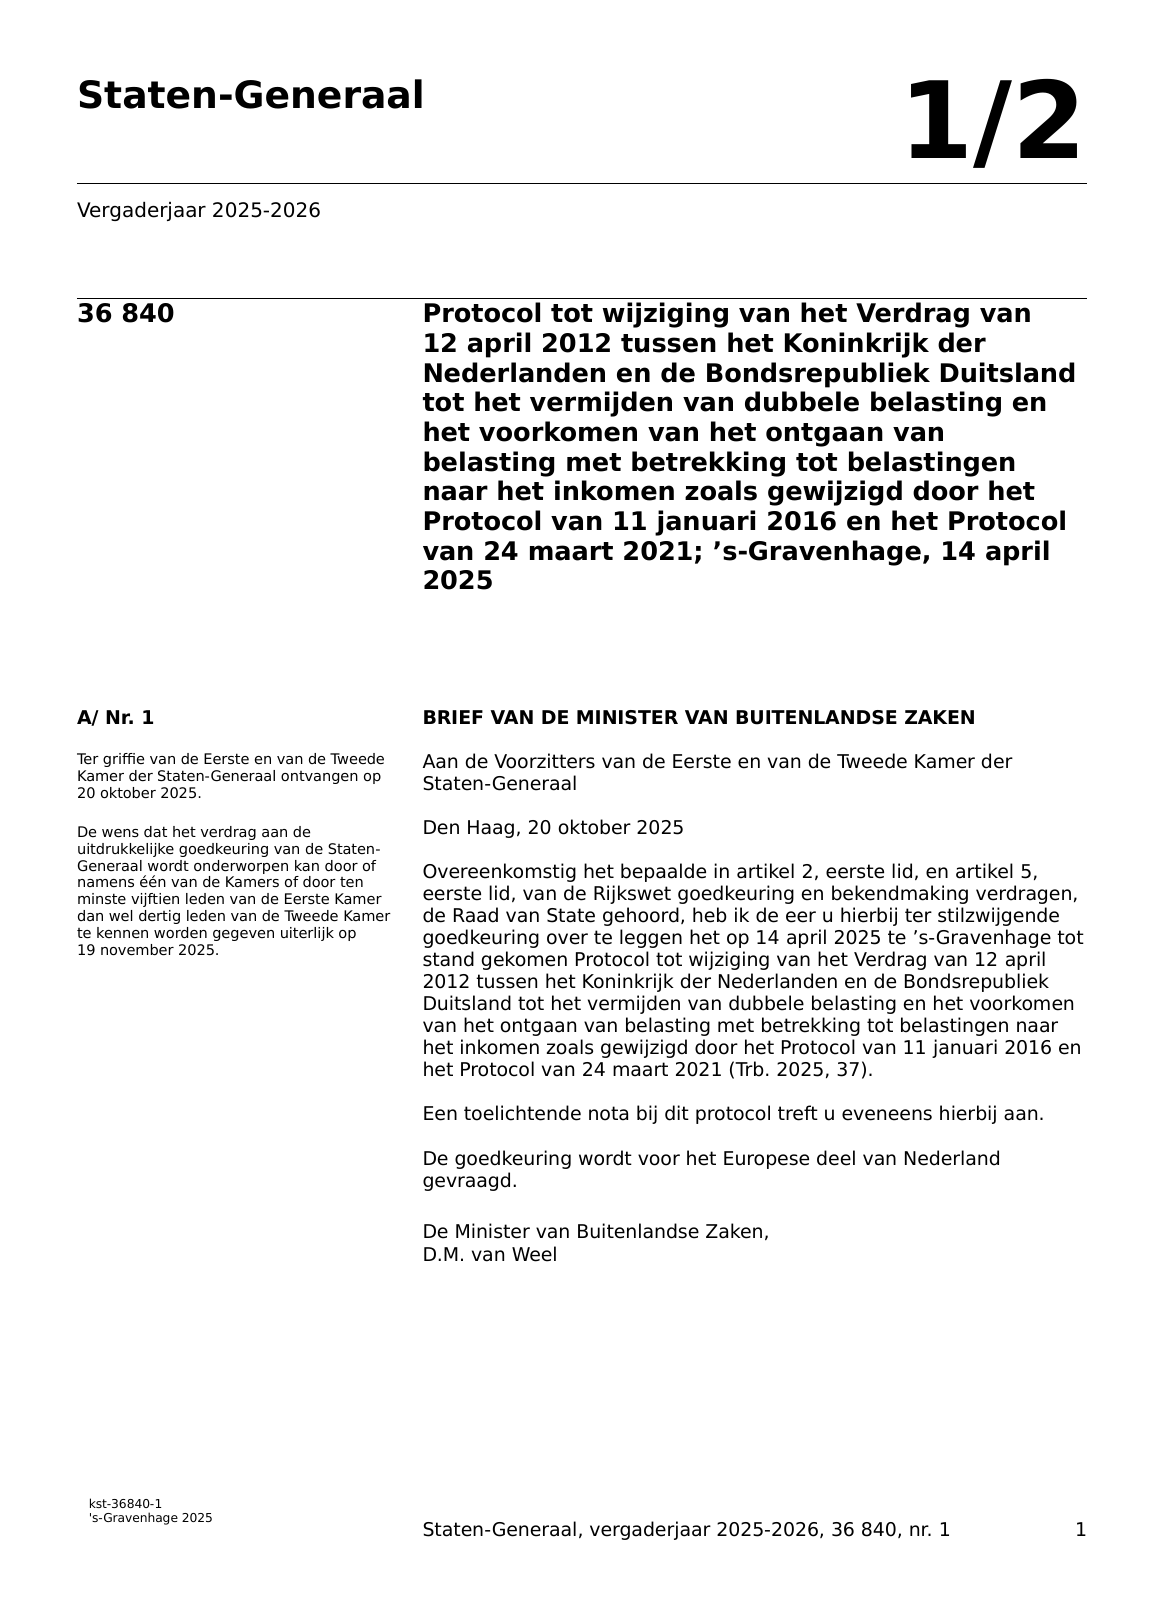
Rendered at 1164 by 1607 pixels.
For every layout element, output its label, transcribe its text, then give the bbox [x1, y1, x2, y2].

text 's-Gravenhage 2025 [88, 1511, 323, 1525]
text Den Haag, 20 oktober 2025 [422, 817, 1087, 839]
subtitle 36 840 Protocol tot wijziging van het Verdrag van 12 april 2012 tussen het Koninkrijk der Nederlanden en de Bondsrepubliek Duitsland tot het vermijden van dubbele belasting en het voorkomen van het ontgaan van belasting met betrekking tot belastingen naar het inkomen zoals gewijzigd door het Protocol van 11 januari 2016 en het Protocol van 24 maart 2021; ’s-Gravenhage, 14 april 2025 [77, 299, 1087, 596]
text kst-36840-1 [88, 1497, 323, 1511]
table_header 1/2 [886, 59, 1087, 183]
text Aan de Voorzitters van de Eerste en van de Tweede Kamer der Staten-Generaal [422, 751, 1087, 795]
text Ter griffie van de Eerste en van de Tweede Kamer der Staten-Generaal ontvangen op 20 oktober 2025. [77, 751, 399, 802]
text Overeenkomstig het bepaalde in artikel 2, eerste lid, en artikel 5, eerste lid, van de Rijkswet goedkeuring en bekendmaking verdragen, de Raad van State gehoord, heb ik de eer u hierbij ter stilzwijgende goedkeuring over te leggen het op 14 april 2025 te ’s-Gravenhage tot stand gekomen Protocol tot wijziging van het Verdrag van 12 april 2012 tussen het Koninkrijk der Nederlanden en de Bondsrepubliek Duitsland tot het vermijden van dubbele belasting en het voorkomen van het ontgaan van belasting met betrekking tot belastingen naar het inkomen zoals gewijzigd door het Protocol van 11 januari 2016 en het Protocol van 24 maart 2021 (Trb. 2025, 37). [422, 861, 1087, 1081]
text De Minister van Buitenlandse Zaken, D.M. van Weel [422, 1221, 1087, 1265]
text Een toelichtende nota bij dit protocol treft u eveneens hierbij aan. [422, 1103, 1087, 1125]
text De goedkeuring wordt voor het Europese deel van Nederland gevraagd. [422, 1147, 1087, 1191]
text [77, 802, 399, 824]
text De wens dat het verdrag aan de uitdrukkelijke goedkeuring van de Staten-Generaal wordt onderworpen kan door of namens één van de Kamers of door ten minste vijftien leden van de Eerste Kamer dan wel dertig leden van de Tweede Kamer te kennen worden gegeven uiterlijk op 19 november 2025. [77, 824, 399, 959]
subtitle A/ Nr. 1 BRIEF VAN DE MINISTER VAN BUITENLANDSE ZAKEN [77, 707, 1087, 729]
table_cell Vergaderjaar 2025-2026 [77, 184, 1087, 298]
table_header Staten-Generaal [77, 59, 886, 183]
